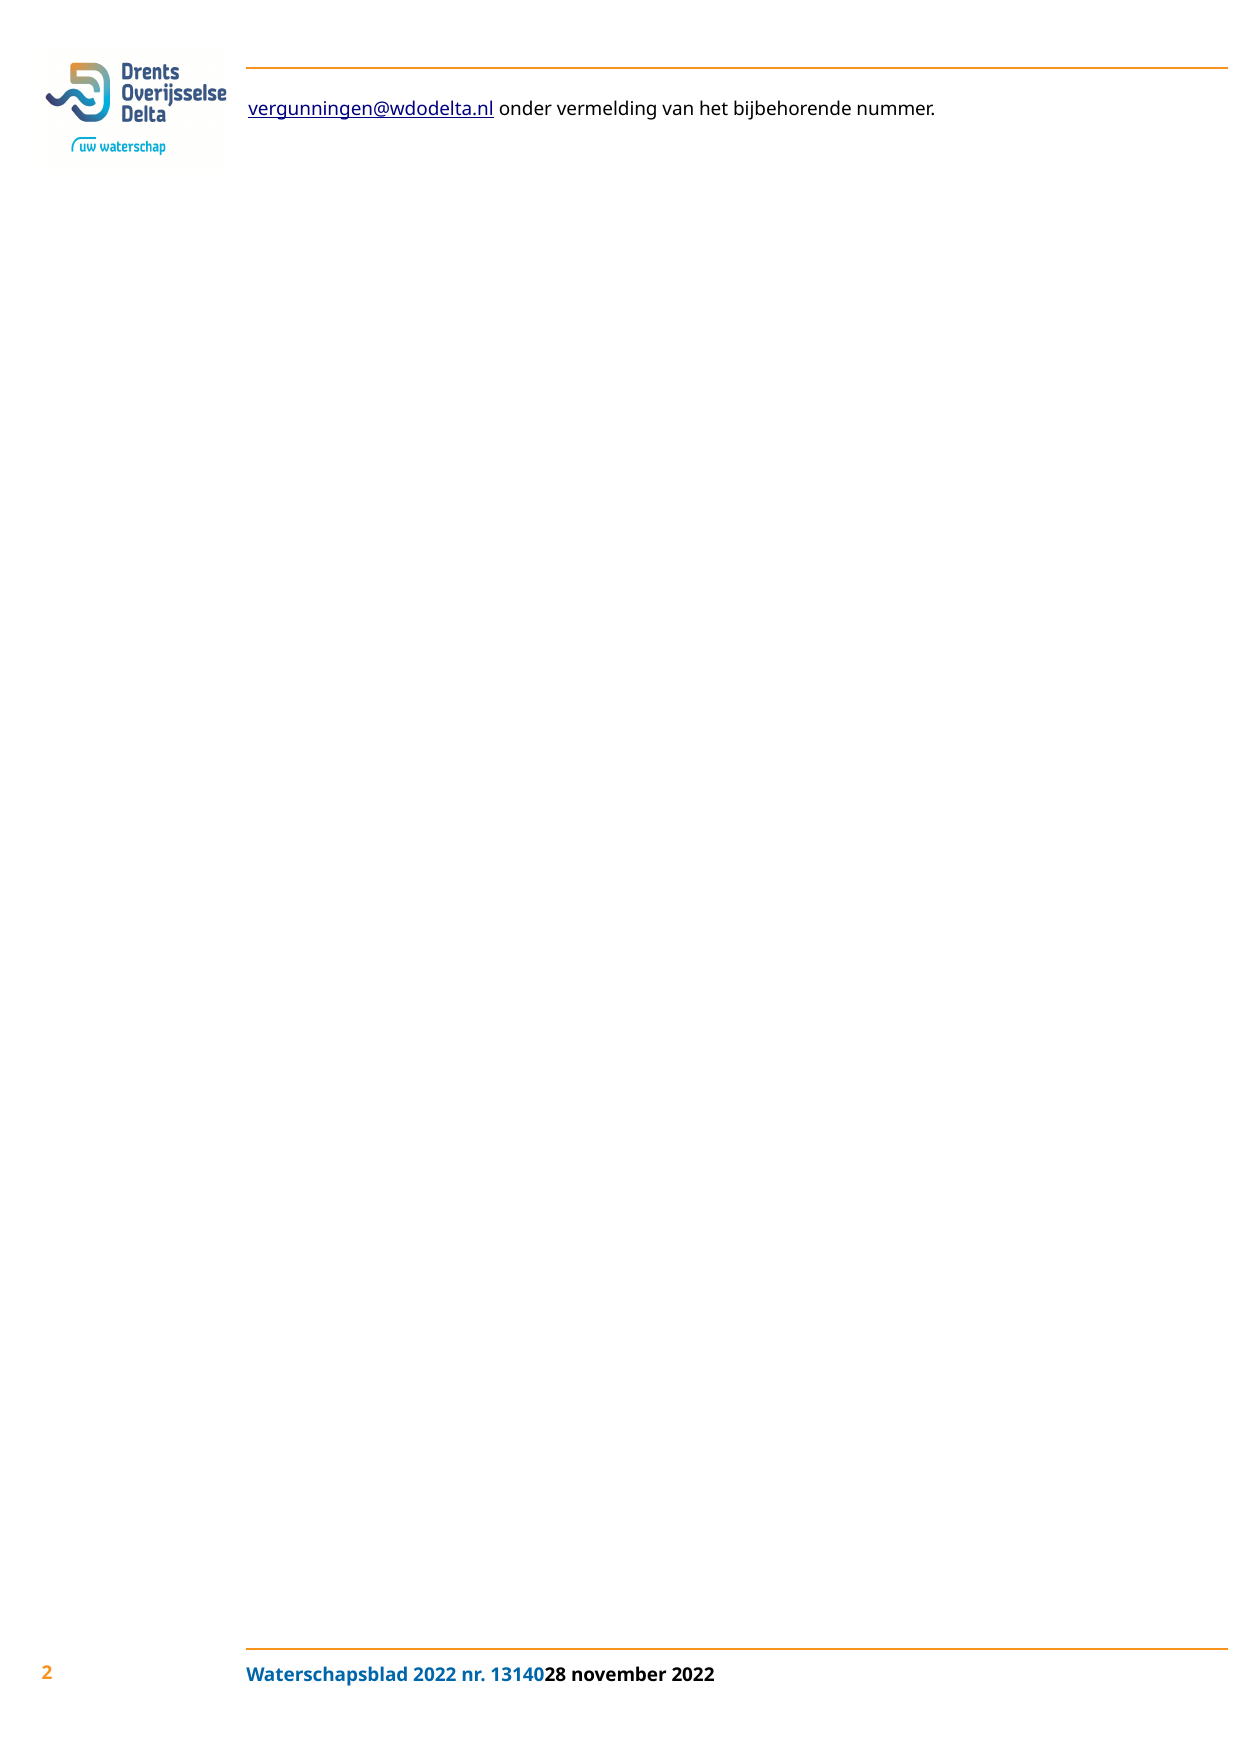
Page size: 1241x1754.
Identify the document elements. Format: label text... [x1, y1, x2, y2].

picture [41, 47, 231, 172]
text vergunningen@wdodelta.nl onder vermelding van het bijbehorende nummer. [248, 95, 1152, 121]
